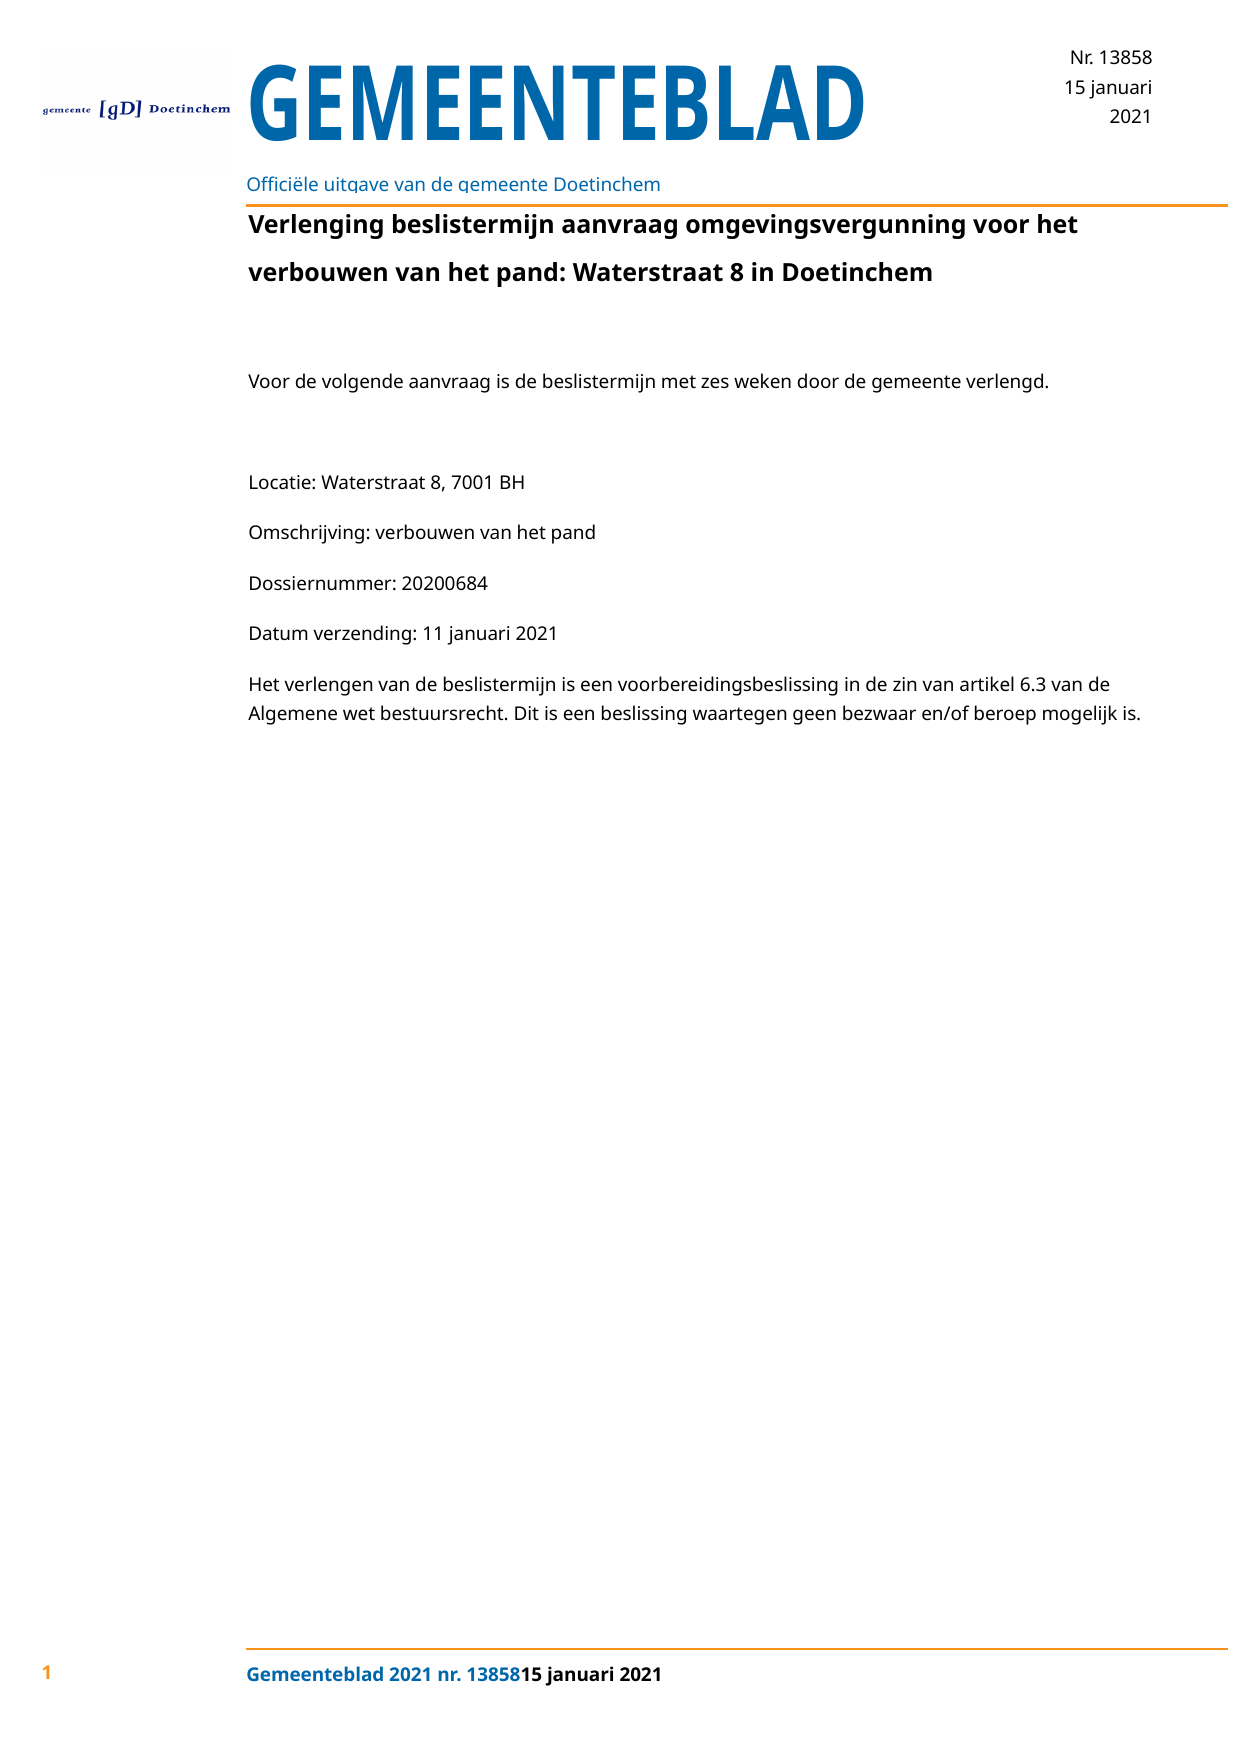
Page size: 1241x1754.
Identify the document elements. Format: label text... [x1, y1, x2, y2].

text Dossiernummer: 20200684 [248, 570, 1152, 596]
text Het verlengen van de beslistermijn is een voorbereidingsbeslissing in de zin van artikel 6.3 van de Algemene wet bestuursrecht. Dit is een beslissing waartegen geen bezwaar en/of beroep mogelijk is. [248, 671, 1152, 726]
text Datum verzending: 11 januari 2021 [248, 620, 1152, 646]
text Locatie: Waterstraat 8, 7001 BH [248, 469, 1152, 495]
text Voor de volgende aanvraag is de beslistermijn met zes weken door de gemeente verlengd. [248, 368, 1152, 394]
picture [41, 47, 231, 172]
text Verlenging beslistermijn aanvraag omgevingsvergunning voor het verbouwen van het pand: Waterstraat 8 in Doetinchem [248, 207, 1152, 288]
text Omschrijving: verbouwen van het pand [248, 519, 1152, 545]
